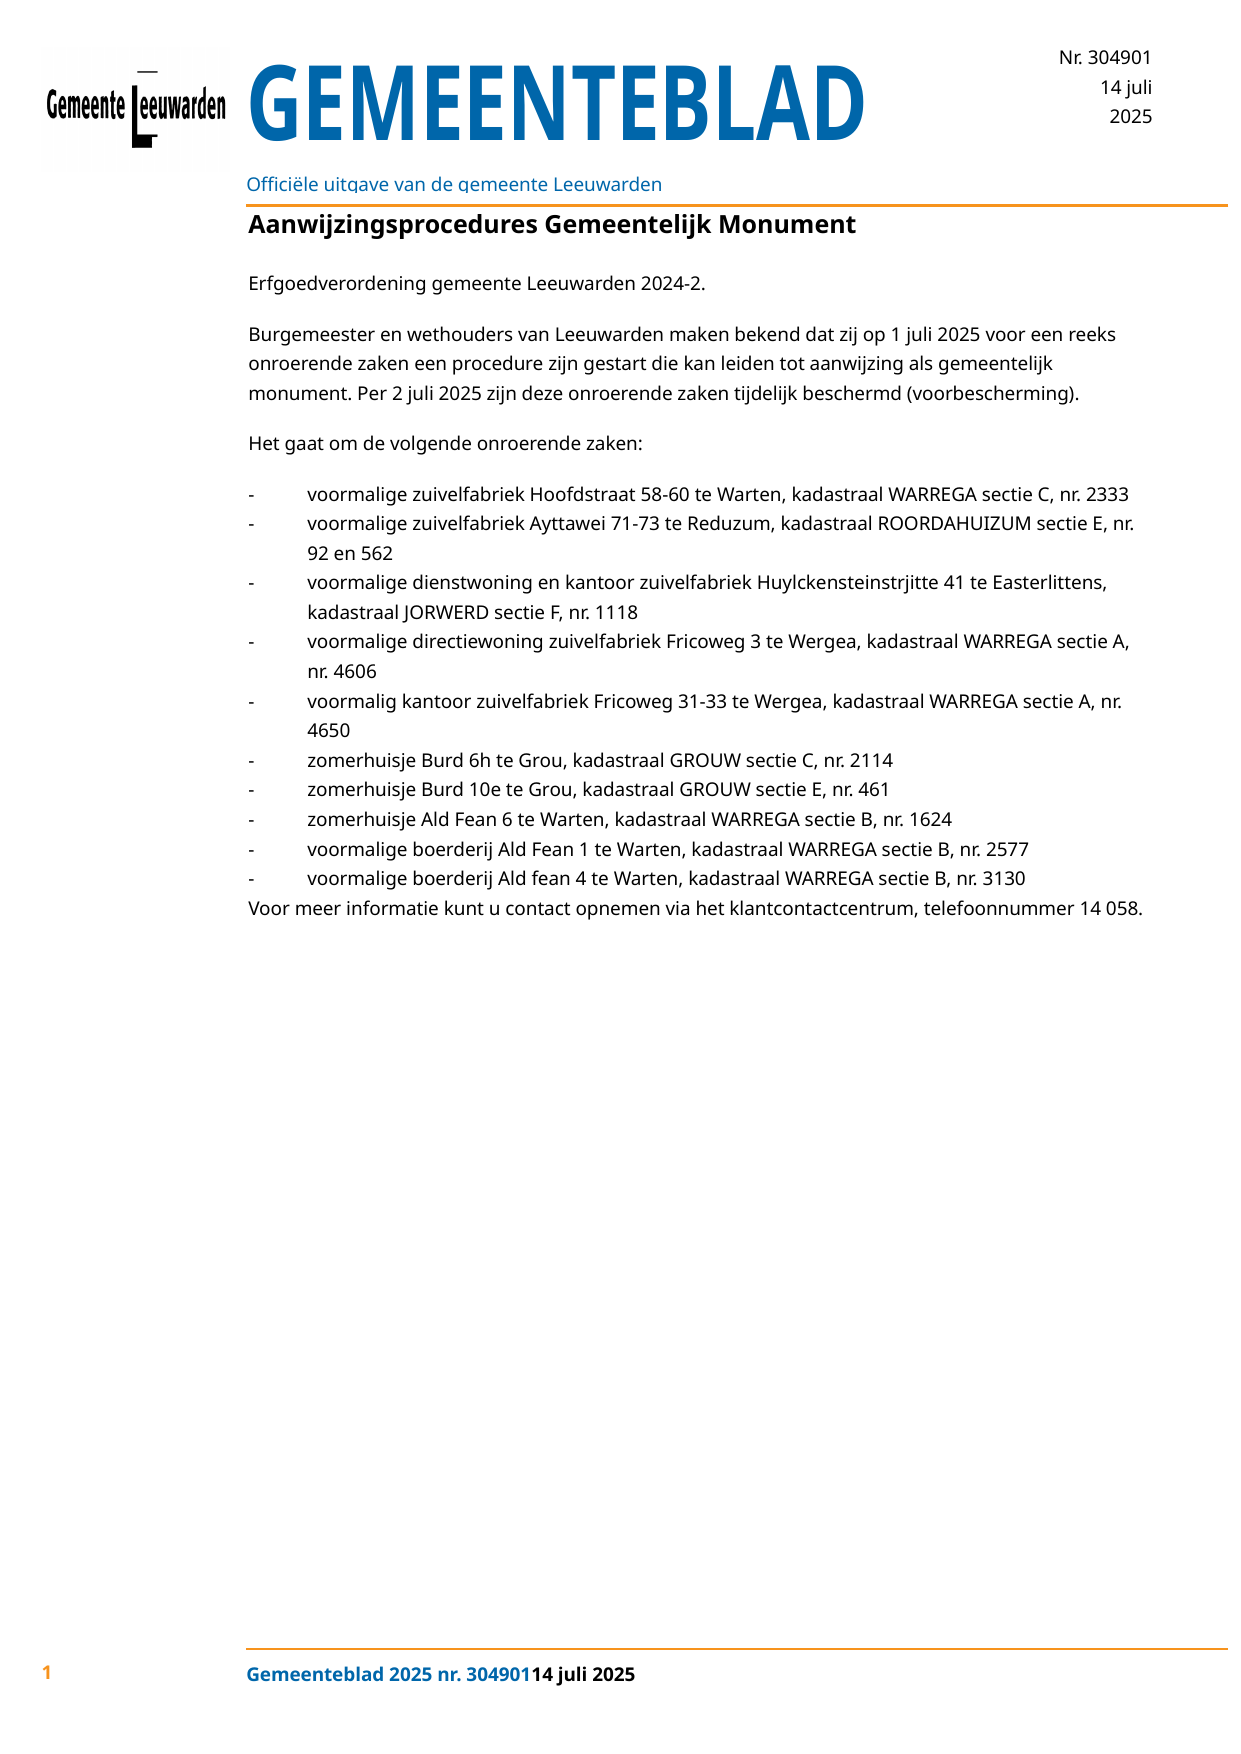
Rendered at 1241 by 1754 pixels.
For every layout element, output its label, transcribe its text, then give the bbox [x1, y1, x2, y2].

picture [41, 47, 231, 172]
list voormalige boerderij Ald Fean 1 te Warten, kadastraal WARREGA sectie B, nr. 2577 [248, 836, 1152, 861]
text Burgemeester en wethouders van Leeuwarden maken bekend dat zij op 1 juli 2025 voor een reeks onroerende zaken een procedure zijn gestart die kan leiden tot aanwijzing als gemeentelijk monument. Per 2 juli 2025 zijn deze onroerende zaken tijdelijk beschermd (voorbescherming). [248, 321, 1152, 406]
list voormalige boerderij Ald fean 4 te Warten, kadastraal WARREGA sectie B, nr. 3130 [248, 865, 1152, 891]
text Voor meer informatie kunt u contact opnemen via het klantcontactcentrum, telefoonnummer 14 058. [248, 895, 1152, 921]
text Het gaat om de volgende onroerende zaken: [248, 430, 1152, 456]
list voormalige directiewoning zuivelfabriek Fricoweg 3 te Wergea, kadastraal WARREGA sectie A, nr. 4606 [248, 629, 1152, 684]
list zomerhuisje Burd 10e te Grou, kadastraal GROUW sectie E, nr. 461 [248, 777, 1152, 802]
list voormalige dienstwoning en kantoor zuivelfabriek Huylckensteinstrjitte 41 te Easterlittens, kadastraal JORWERD sectie F, nr. 1118 [248, 569, 1152, 625]
list voormalige zuivelfabriek Hoofdstraat 58-60 te Warten, kadastraal WARREGA sectie C, nr. 2333 [248, 481, 1152, 506]
list zomerhuisje Burd 6h te Grou, kadastraal GROUW sectie C, nr. 2114 [248, 747, 1152, 773]
list voormalige zuivelfabriek Ayttawei 71-73 te Reduzum, kadastraal ROORDAHUIZUM sectie E, nr. 92 en 562 [248, 510, 1152, 566]
list zomerhuisje Ald Fean 6 te Warten, kadastraal WARREGA sectie B, nr. 1624 [248, 806, 1152, 832]
text Erfgoedverordening gemeente Leeuwarden 2024-2. [248, 270, 1152, 296]
list voormalig kantoor zuivelfabriek Fricoweg 31-33 te Wergea, kadastraal WARREGA sectie A, nr. 4650 [248, 688, 1152, 743]
text Aanwijzingsprocedures Gemeentelijk Monument [248, 207, 1152, 241]
